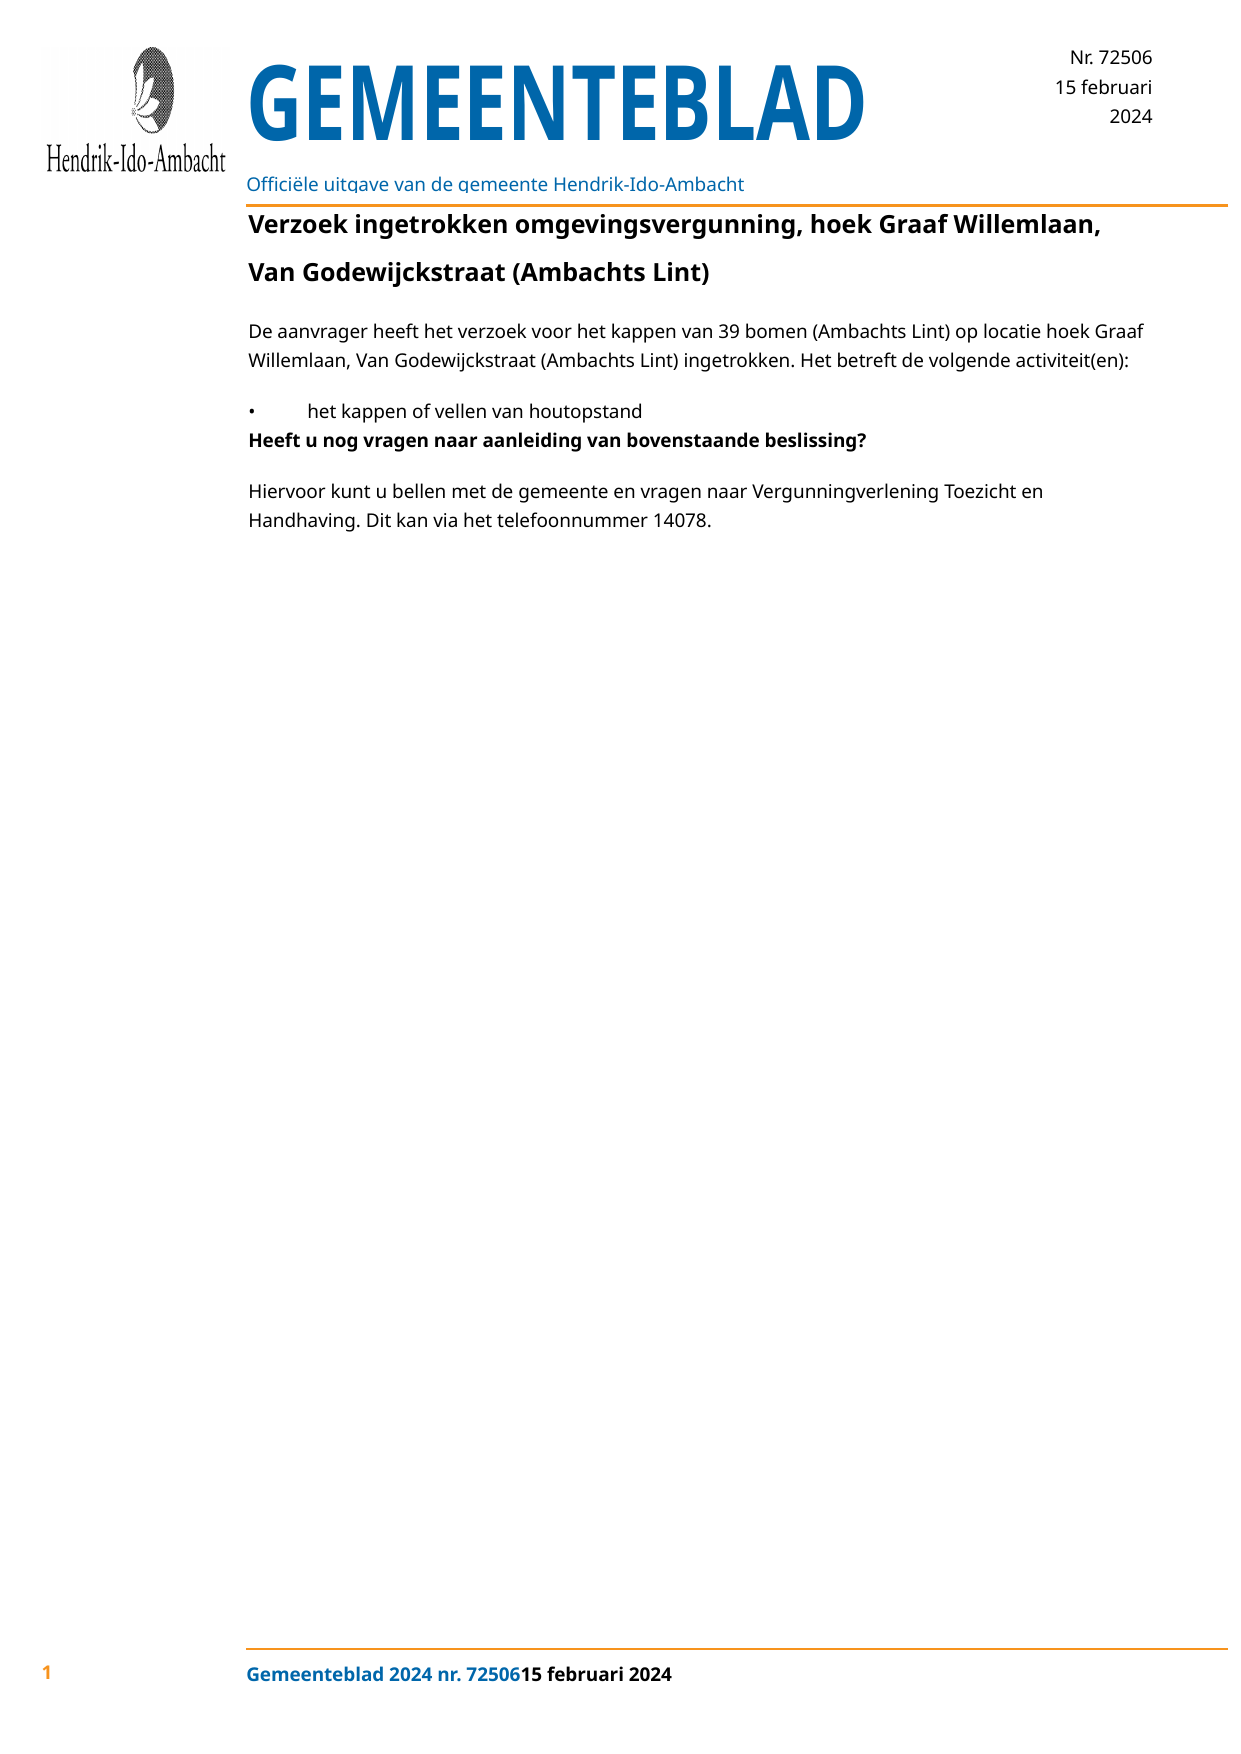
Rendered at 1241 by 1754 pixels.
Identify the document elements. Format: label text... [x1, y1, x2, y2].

text De aanvrager heeft het verzoek voor het kappen van 39 bomen (Ambachts Lint) op locatie hoek Graaf Willemlaan, Van Godewijckstraat (Ambachts Lint) ingetrokken. Het betreft de volgende activiteit(en): [248, 318, 1152, 373]
picture [41, 47, 231, 172]
text Heeft u nog vragen naar aanleiding van bovenstaande beslissing? [248, 427, 1152, 453]
list het kappen of vellen van houtopstand [248, 398, 1152, 424]
text Verzoek ingetrokken omgevingsvergunning, hoek Graaf Willemlaan, Van Godewijckstraat (Ambachts Lint) [248, 207, 1152, 288]
text Hiervoor kunt u bellen met de gemeente en vragen naar Vergunningverlening Toezicht en Handhaving. Dit kan via het telefoonnummer 14078. [248, 478, 1152, 533]
